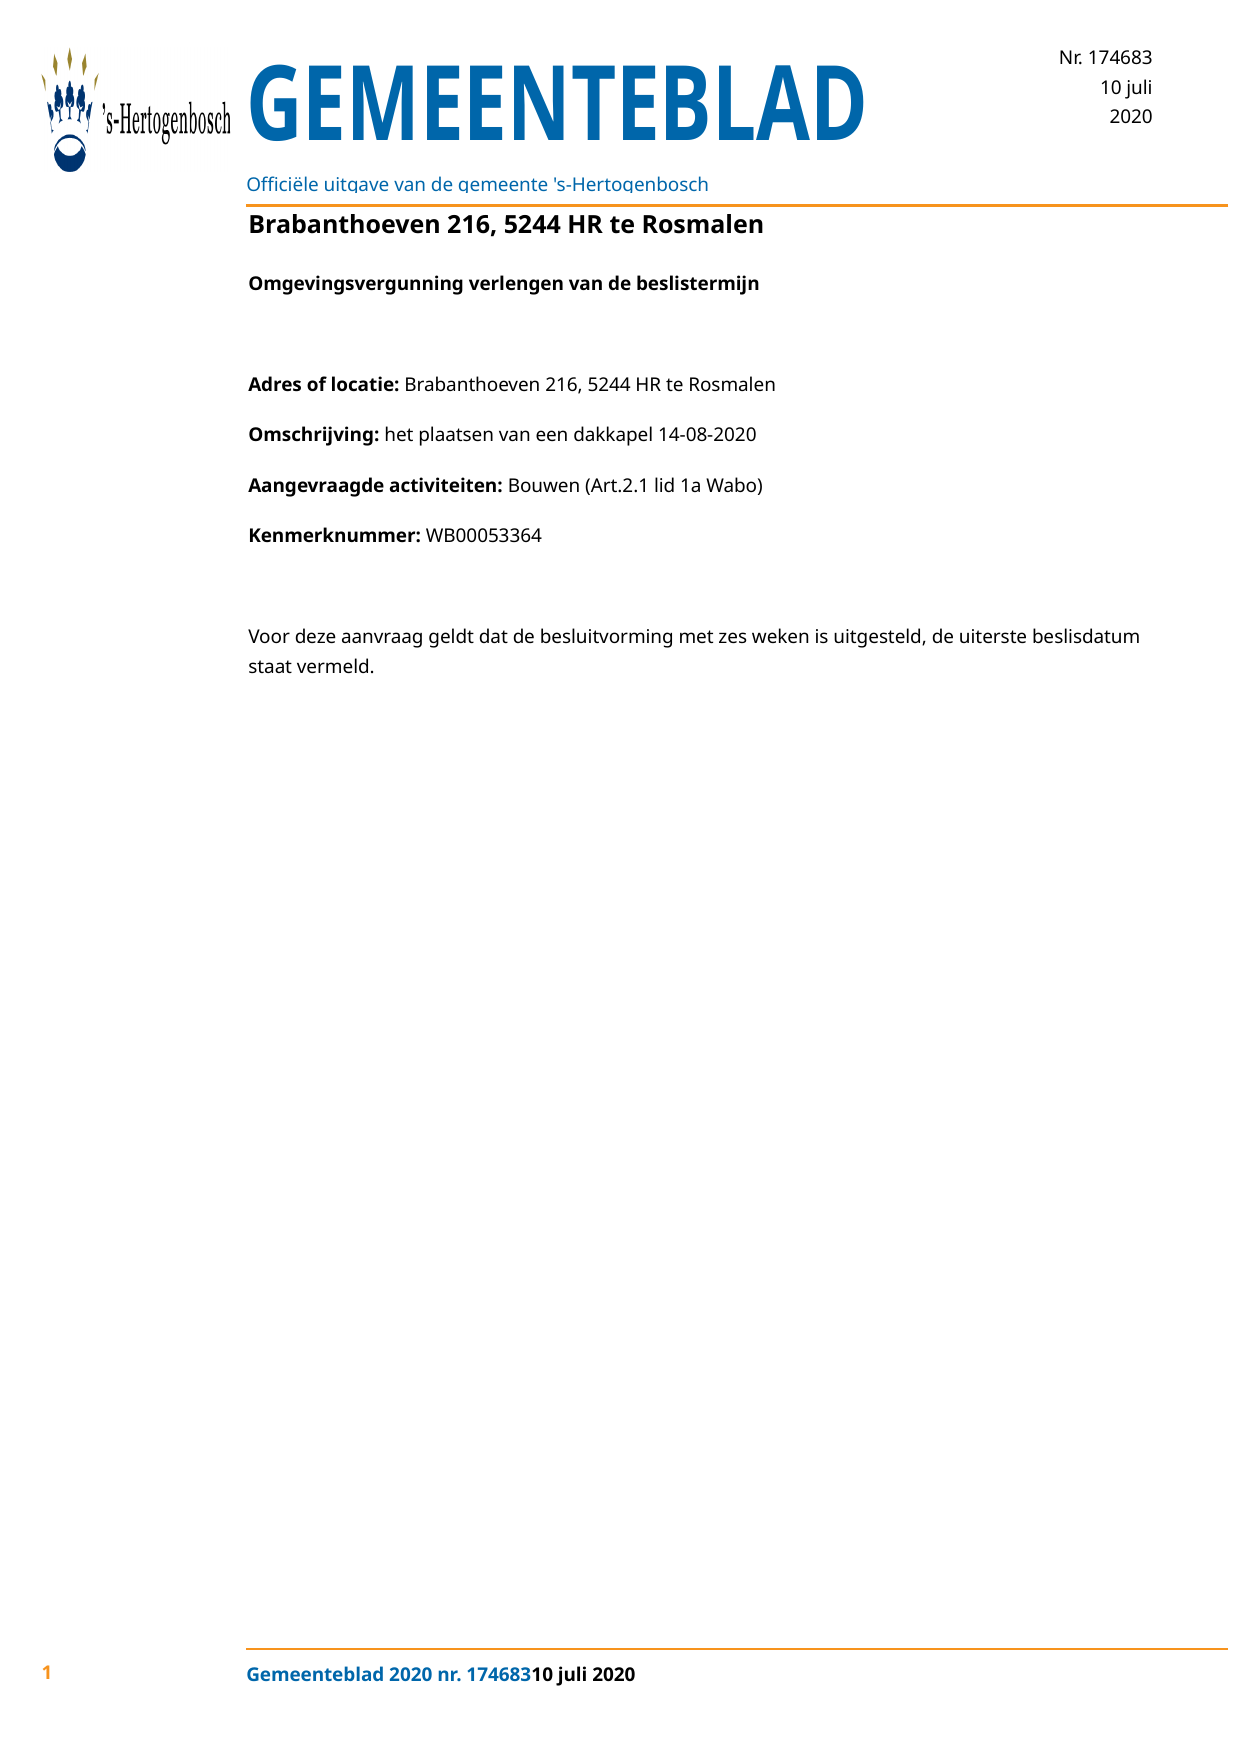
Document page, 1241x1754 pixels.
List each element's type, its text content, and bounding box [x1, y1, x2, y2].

text Omschrijving: het plaatsen van een dakkapel 14-08-2020 [248, 422, 1152, 447]
text Brabanthoeven 216, 5244 HR te Rosmalen [248, 207, 1152, 241]
picture [41, 47, 231, 172]
text Omgevingsvergunning verlengen van de beslistermijn [248, 270, 1152, 296]
text Aangevraagde activiteiten: Bouwen (Art.2.1 lid 1a Wabo) [248, 472, 1152, 498]
text Adres of locatie: Brabanthoeven 216, 5244 HR te Rosmalen [248, 371, 1152, 397]
text Kenmerknummer: WB00053364 [248, 522, 1152, 548]
text Voor deze aanvraag geldt dat de besluitvorming met zes weken is uitgesteld, de uiterste beslisdatum staat vermeld. [248, 623, 1152, 678]
